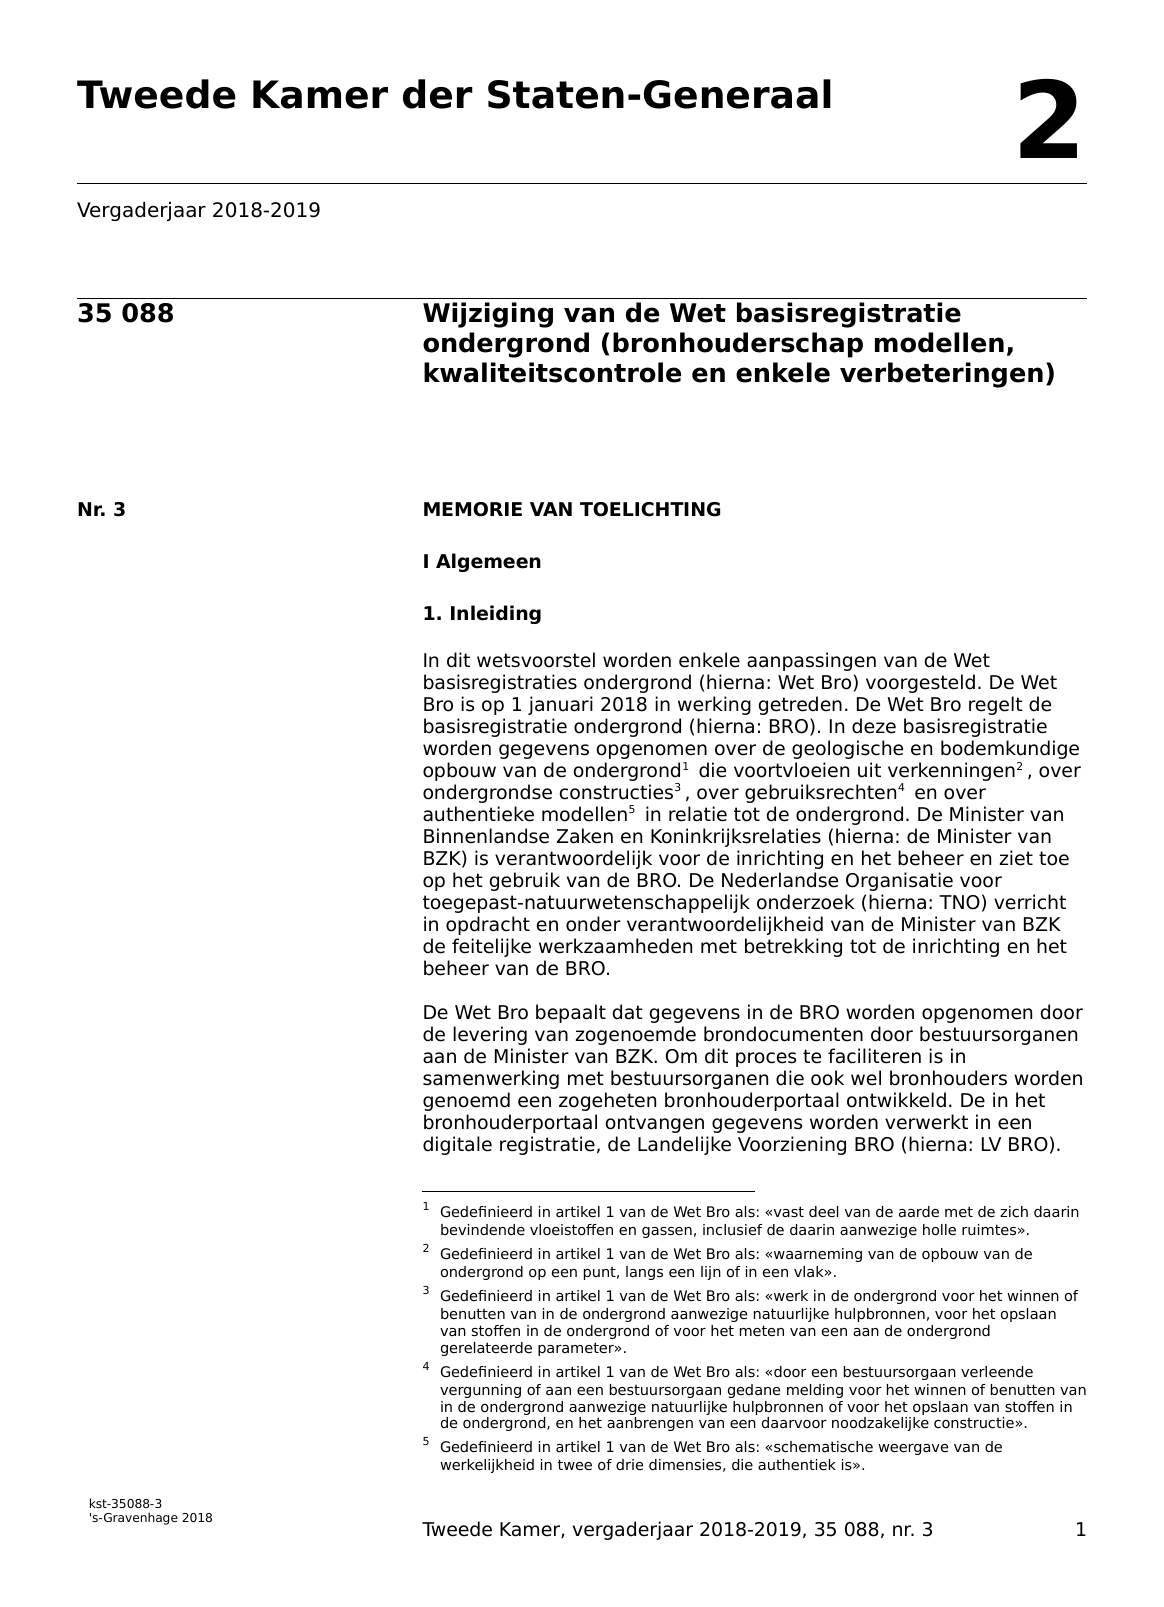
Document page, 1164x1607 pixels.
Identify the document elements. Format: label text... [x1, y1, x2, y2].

subtitle I Algemeen [422, 551, 1087, 573]
text In dit wetsvoorstel worden enkele aanpassingen van de Wet basisregistraties ondergrond (hierna: Wet Bro) voorgesteld. De Wet Bro is op 1 januari 2018 in werking getreden. De Wet Bro regelt de basisregistratie ondergrond (hierna: BRO). In deze basisregistratie worden gegevens opgenomen over de geologische en bodemkundige opbouw van de ondergrond die voortvloeien uit verkenningen, over ondergrondse constructies, over gebruiksrechten en over authentieke modellen in relatie tot de ondergrond. De Minister van Binnenlandse Zaken en Koninkrijksrelaties (hierna: de Minister van BZK) is verantwoordelijk voor de inrichting en het beheer en ziet toe op het gebruik van de BRO. De Nederlandse Organisatie voor toegepast-natuurwetenschappelijk onderzoek (hierna: TNO) verricht in opdracht en onder verantwoordelijkheid van de Minister van BZK de feitelijke werkzaamheden met betrekking tot de inrichting en het beheer van de BRO. [422, 650, 1087, 980]
text Gedefinieerd in artikel 1 van de Wet Bro als: «werk in de ondergrond voor het winnen of benutten van in de ondergrond aanwezige natuurlijke hulpbronnen, voor het opslaan van stoffen in de ondergrond of voor het meten van een aan de ondergrond gerelateerde parameter». [422, 1284, 1087, 1357]
table_header 2 [886, 59, 1087, 183]
text Gedefinieerd in artikel 1 van de Wet Bro als: «door een bestuursorgaan verleende vergunning of aan een bestuursorgaan gedane melding voor het winnen of benutten van in de ondergrond aanwezige natuurlijke hulpbronnen of voor het opslaan van stoffen in de ondergrond, en het aanbrengen van een daarvoor noodzakelijke constructie». [422, 1360, 1087, 1432]
table_cell Vergaderjaar 2018-2019 [77, 184, 1087, 298]
text De Wet Bro bepaalt dat gegevens in de BRO worden opgenomen door de levering van zogenoemde brondocumenten door bestuursorganen aan de Minister van BZK. Om dit proces te faciliteren is in samenwerking met bestuursorganen die ook wel bronhouders worden genoemd een zogeheten bronhouderportaal ontwikkeld. De in het bronhouderportaal ontvangen gegevens worden verwerkt in een digitale registratie, de Landelijke Voorziening BRO (hierna: LV BRO). [422, 1002, 1087, 1156]
text Gedefinieerd in artikel 1 van de Wet Bro als: «schematische weergave van de werkelijkheid in twee of drie dimensies, die authentiek is». [422, 1435, 1087, 1474]
subtitle 1. Inleiding [422, 603, 1087, 625]
subtitle Nr. 3 MEMORIE VAN TOELICHTING [77, 499, 1087, 521]
text 's-Gravenhage 2018 [88, 1511, 323, 1525]
subtitle 35 088 Wijziging van de Wet basisregistratie ondergrond (bronhouderschap modellen, kwaliteitscontrole en enkele verbeteringen) [77, 299, 1087, 388]
text Gedefinieerd in artikel 1 van de Wet Bro als: «waarneming van de opbouw van de ondergrond op een punt, langs een lijn of in een vlak». [422, 1242, 1087, 1281]
table_header Tweede Kamer der Staten-Generaal [77, 59, 886, 183]
text kst-35088-3 [88, 1497, 323, 1511]
text Gedefinieerd in artikel 1 van de Wet Bro als: «vast deel van de aarde met de zich daarin bevindende vloeistoffen en gassen, inclusief de daarin aanwezige holle ruimtes». [422, 1200, 1087, 1239]
